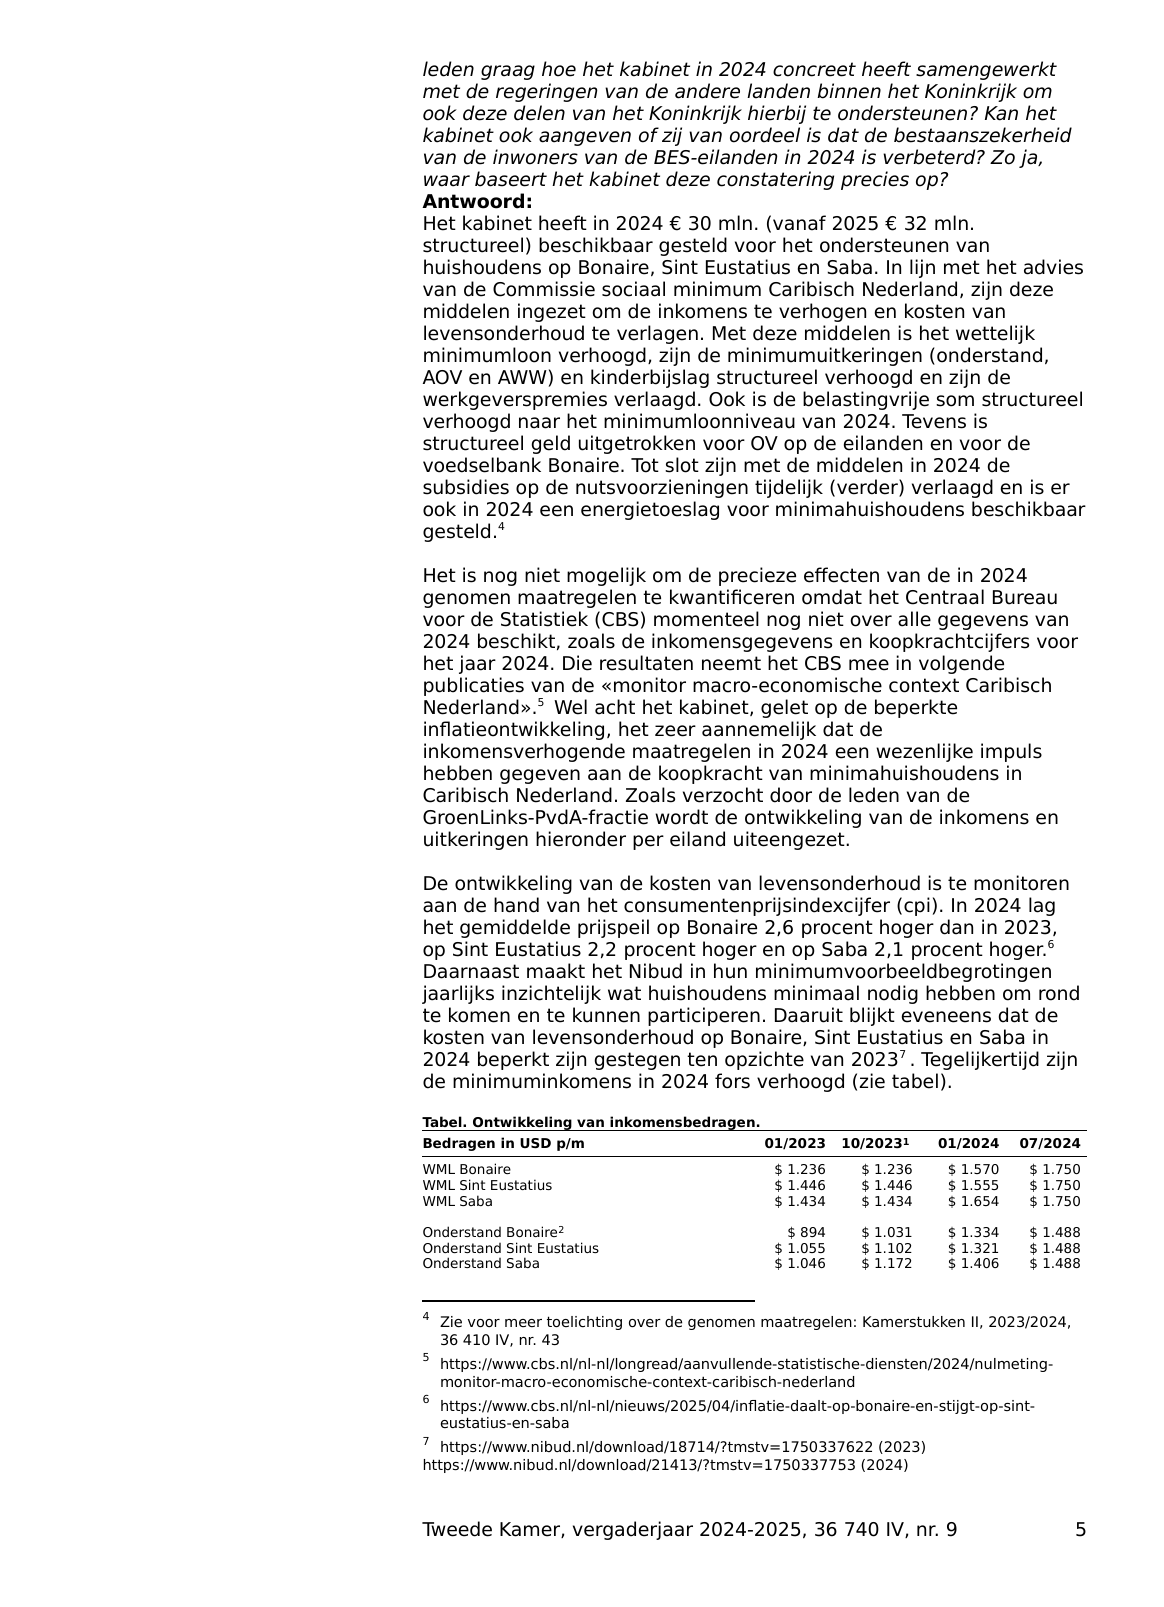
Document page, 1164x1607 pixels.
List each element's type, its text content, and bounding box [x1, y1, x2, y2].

table_cell Onderstand Sint Eustatius [422, 1241, 745, 1256]
table_cell WML Bonaire [422, 1157, 745, 1178]
text Het is nog niet mogelijk om de precieze effecten van de in 2024 genomen maatregelen te kwantificeren omdat het Centraal Bureau voor de Statistiek (CBS) momenteel nog niet over alle gegevens van 2024 beschikt, zoals de inkomensgegevens en koopkrachtcijfers voor het jaar 2024. Die resultaten neemt het CBS mee in volgende publicaties van de «monitor macro-economische context Caribisch Nederland». Wel acht het kabinet, gelet op de beperkte inflatieontwikkeling, het zeer aannemelijk dat de inkomensverhogende maatregelen in 2024 een wezenlijke impuls hebben gegeven aan de koopkracht van minimahuishoudens in Caribisch Nederland. Zoals verzocht door de leden van de GroenLinks-PvdA-fractie wordt de ontwikkeling van de inkomens en uitkeringen hieronder per eiland uiteengezet. [422, 565, 1087, 851]
text De ontwikkeling van de kosten van levensonderhoud is te monitoren aan de hand van het consumentenprijsindexcijfer (cpi). In 2024 lag het gemiddelde prijspeil op Bonaire 2,6 procent hoger dan in 2023, op Sint Eustatius 2,2 procent hoger en op Saba 2,1 procent hoger. Daarnaast maakt het Nibud in hun minimumvoorbeeldbegrotingen jaarlijks inzichtelijk wat huishoudens minimaal nodig hebben om rond te komen en te kunnen participeren. Daaruit blijkt eveneens dat de kosten van levensonderhoud op Bonaire, Sint Eustatius en Saba in 2024 beperkt zijn gestegen ten opzichte van 2023. Tegelijkertijd zijn de minimuminkomens in 2024 fors verhoogd (zie tabel). [422, 873, 1087, 1092]
table_cell $ 1.750 [1005, 1178, 1087, 1193]
text https://www.cbs.nl/nl-nl/nieuws/2025/04/inflatie-daalt-op-bonaire-en-stijgt-op-sint-eustatius-en-saba [422, 1393, 1087, 1432]
text https://www.cbs.nl/nl-nl/longread/aanvullende-statistische-diensten/2024/nulmeting-monitor-macro-economische-context-caribisch-nederland [422, 1352, 1087, 1391]
table_cell $ 1.555 [919, 1178, 1005, 1193]
text https://www.nibud.nl/download/18714/?tmstv=1750337622 (2023) [422, 1435, 1087, 1457]
table_cell $ 1.055 [745, 1241, 832, 1256]
table_cell WML Saba [422, 1194, 745, 1209]
table_cell 07/2024 [1005, 1131, 1087, 1156]
table_cell $ 1.488 [1005, 1256, 1087, 1272]
table_cell $ 1.334 [919, 1225, 1005, 1241]
text Zie voor meer toelichting over de genomen maatregelen: Kamerstukken II, 2023/2024, 36 410 IV, nr. 43 [422, 1310, 1087, 1349]
table_cell $ 1.236 [745, 1157, 832, 1178]
table_cell $ 1.046 [745, 1256, 832, 1272]
table_cell 01/2024 [919, 1131, 1005, 1156]
table_cell Bedragen in USD p/m [422, 1131, 745, 1156]
table_cell $ 894 [745, 1225, 832, 1241]
table_cell $ 1.488 [1005, 1225, 1087, 1241]
text Het kabinet heeft in 2024 € 30 mln. (vanaf 2025 € 32 mln. structureel) beschikbaar gesteld voor het ondersteunen van huishoudens op Bonaire, Sint Eustatius en Saba. In lijn met het advies van de Commissie sociaal minimum Caribisch Nederland, zijn deze middelen ingezet om de inkomens te verhogen en kosten van levensonderhoud te verlagen. Met deze middelen is het wettelijk minimumloon verhoogd, zijn de minimumuitkeringen (onderstand, AOV en AWW) en kinderbijslag structureel verhoogd en zijn de werkgeverspremies verlaagd. Ook is de belastingvrije som structureel verhoogd naar het minimumloonniveau van 2024. Tevens is structureel geld uitgetrokken voor OV op de eilanden en voor de voedselbank Bonaire. Tot slot zijn met de middelen in 2024 de subsidies op de nutsvoorzieningen tijdelijk (verder) verlaagd en is er ook in 2024 een energietoeslag voor minimahuishoudens beschikbaar gesteld. [422, 213, 1087, 543]
table_cell $ 1.750 [1005, 1157, 1087, 1178]
text https://www.nibud.nl/download/21413/?tmstv=1750337753 (2024) [422, 1457, 1087, 1474]
table_cell $ 1.321 [919, 1241, 1005, 1256]
table_cell $ 1.102 [832, 1241, 918, 1256]
table_cell $ 1.406 [919, 1256, 1005, 1272]
table_cell WML Sint Eustatius [422, 1178, 745, 1193]
table_cell $ 1.446 [745, 1178, 832, 1193]
table_cell Onderstand Bonaire2 [422, 1225, 745, 1241]
table_cell $ 1.446 [832, 1178, 918, 1193]
table_cell Onderstand Saba [422, 1256, 745, 1272]
table_cell $ 1.654 [919, 1194, 1005, 1209]
table_cell $ 1.434 [745, 1194, 832, 1209]
table_cell $ 1.434 [832, 1194, 918, 1209]
table_header Tabel. Ontwikkeling van inkomensbedragen. [422, 1114, 1087, 1130]
table_cell $ 1.031 [832, 1225, 918, 1241]
table_cell 01/2023 [745, 1131, 832, 1156]
table_cell $ 1.488 [1005, 1241, 1087, 1256]
table_cell [422, 1209, 1087, 1225]
table_cell $ 1.236 [832, 1157, 918, 1178]
text leden graag hoe het kabinet in 2024 concreet heeft samengewerkt met de regeringen van de andere landen binnen het Koninkrijk om ook deze delen van het Koninkrijk hierbij te ondersteunen? Kan het kabinet ook aangeven of zij van oordeel is dat de bestaanszekerheid van de inwoners van de BES-eilanden in 2024 is verbeterd? Zo ja, waar baseert het kabinet deze constatering precies op? [422, 59, 1087, 191]
table_cell $ 1.750 [1005, 1194, 1087, 1209]
table_cell $ 1.172 [832, 1256, 918, 1272]
table_cell 10/20231 [832, 1131, 918, 1156]
table_cell $ 1.570 [919, 1157, 1005, 1178]
text Antwoord: [422, 191, 1087, 213]
